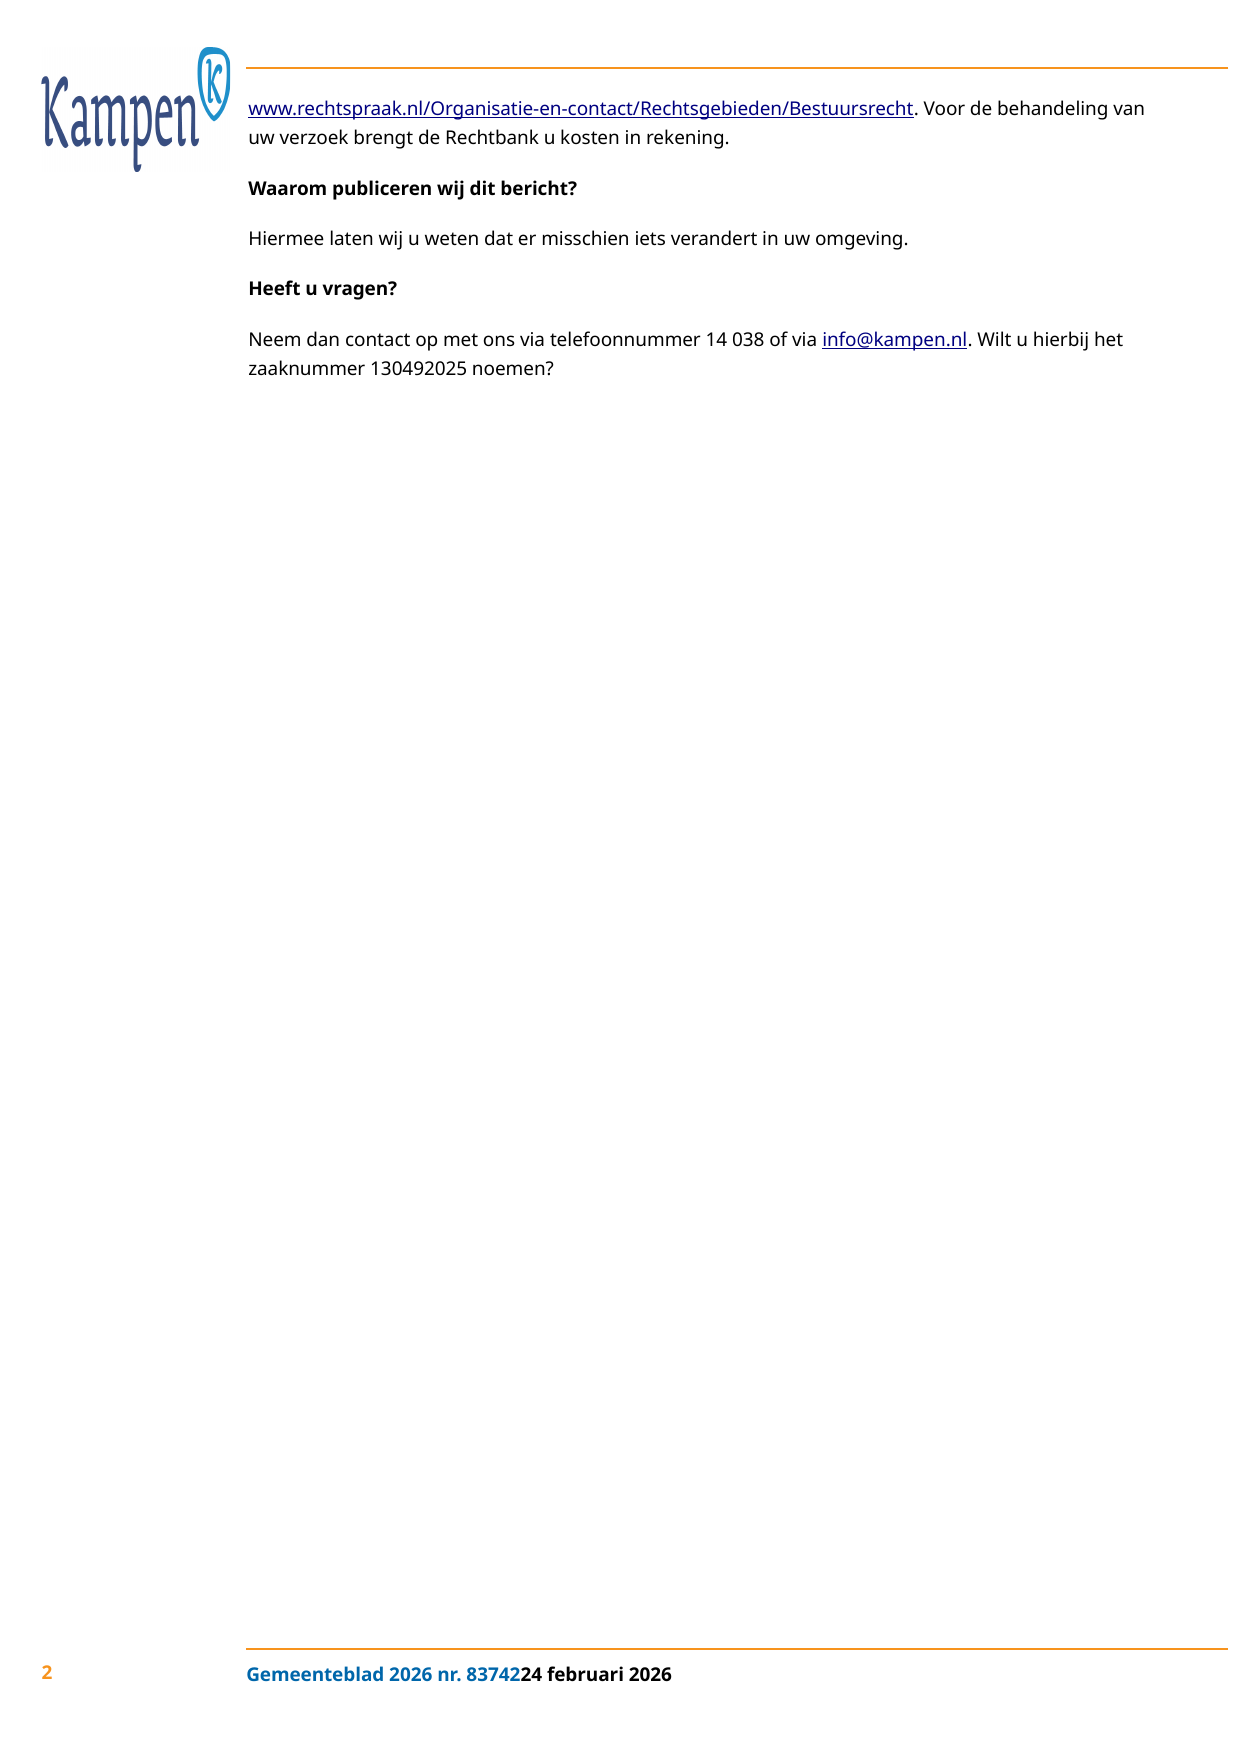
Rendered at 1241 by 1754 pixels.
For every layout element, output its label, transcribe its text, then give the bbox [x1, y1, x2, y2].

text www.rechtspraak.nl/Organisatie-en-contact/Rechtsgebieden/Bestuursrecht. Voor de behandeling van uw verzoek brengt de Rechtbank u kosten in rekening. [248, 95, 1152, 150]
text Waarom publiceren wij dit bericht? [248, 175, 1152, 201]
text Heeft u vragen? [248, 276, 1152, 301]
picture [41, 47, 231, 172]
text Hiermee laten wij u weten dat er misschien iets verandert in uw omgeving. [248, 225, 1152, 251]
text Neem dan contact op met ons via telefoonnummer 14 038 of via info@kampen.nl. Wilt u hierbij het zaaknummer 130492025 noemen? [248, 326, 1152, 381]
